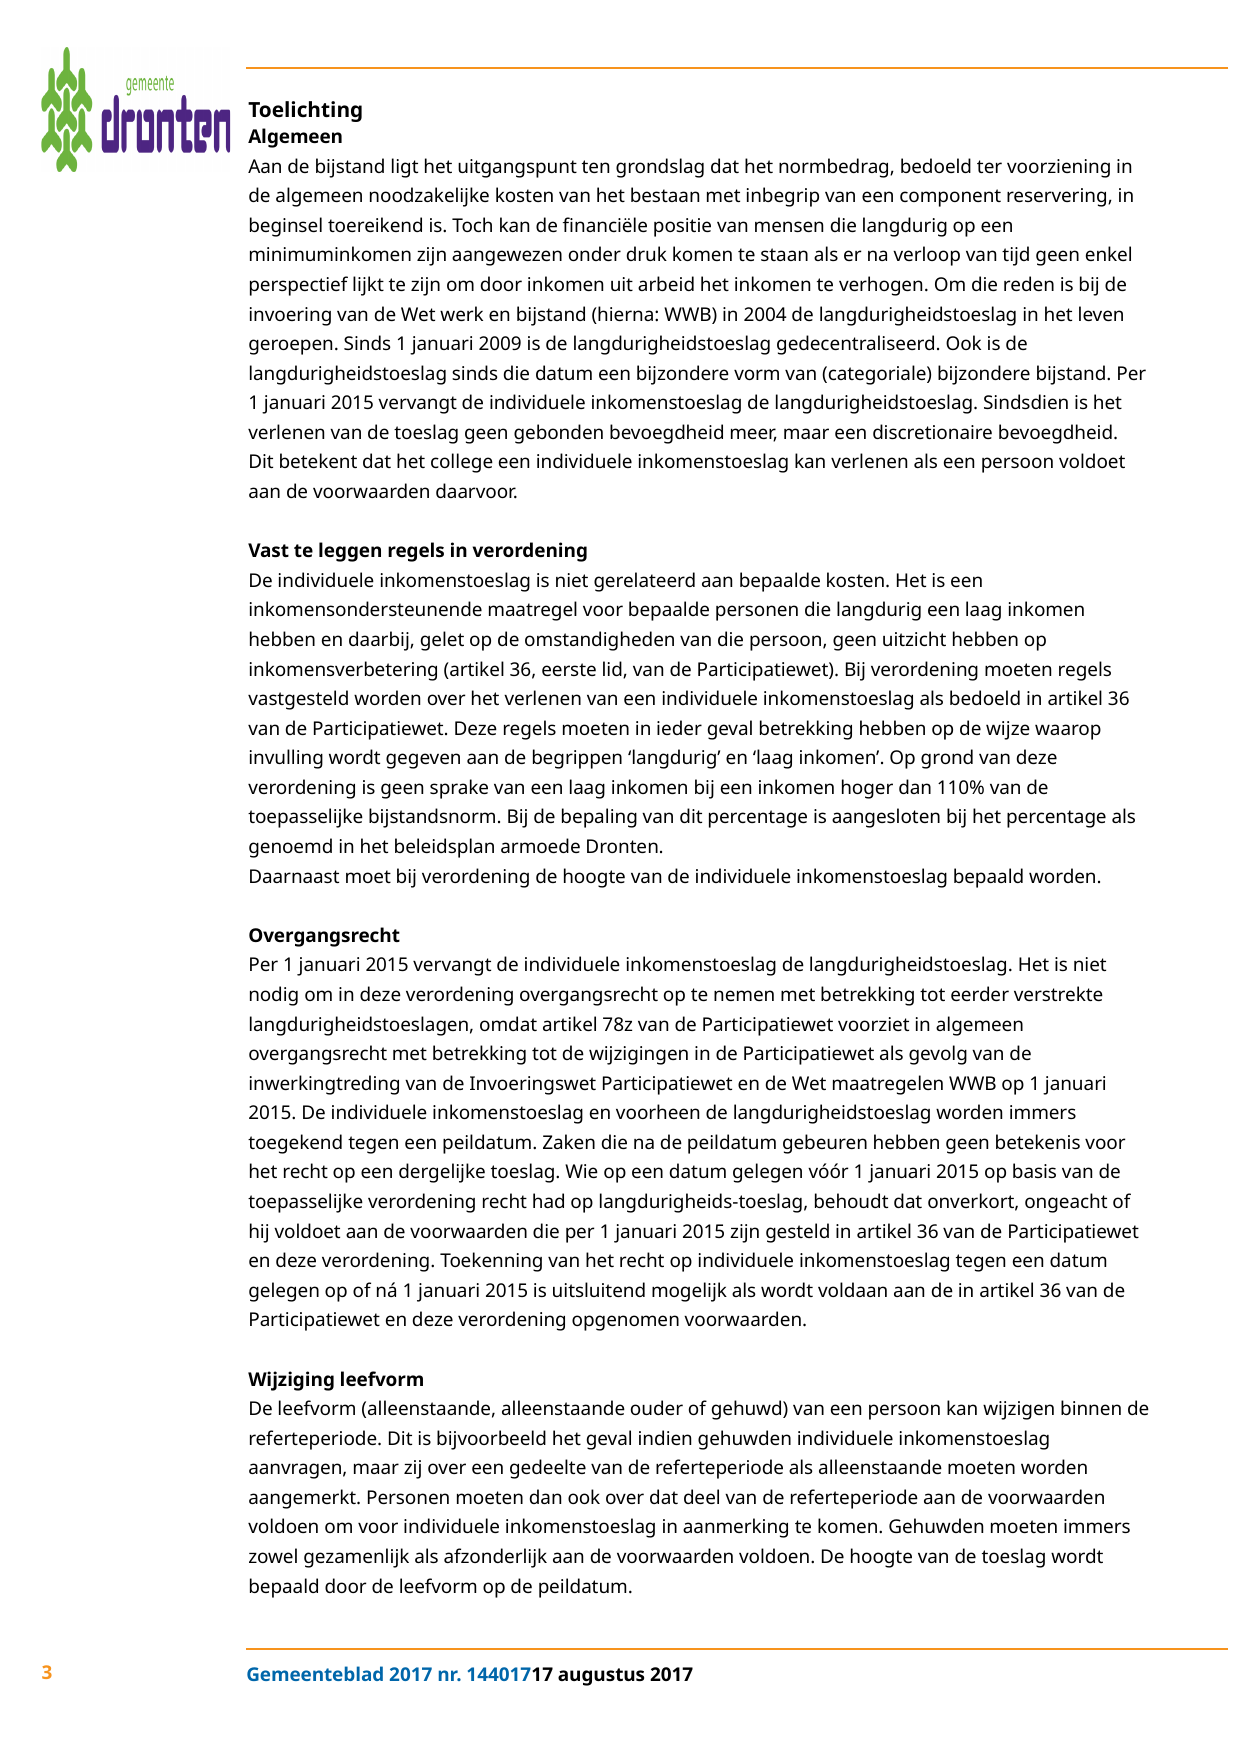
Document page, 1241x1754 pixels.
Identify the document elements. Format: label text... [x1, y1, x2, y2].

text Algemeen [248, 123, 1152, 149]
text Daarnaast moet bij verordening de hoogte van de individuele inkomenstoeslag bepaald worden. [248, 863, 1152, 889]
text inkomensondersteunende maatregel voor bepaalde personen die langdurig een laag inkomen hebben en daarbij, gelet op de omstandigheden van die persoon, geen uitzicht hebben op inkomensverbetering (artikel 36, eerste lid, van de Participatiewet). Bij verordening moeten regels vastgesteld worden over het verlenen van een individuele inkomenstoeslag als bedoeld in artikel 36 van de Participatiewet. Deze regels moeten in ieder geval betrekking hebben op de wijze waarop invulling wordt gegeven aan de begrippen ‘langdurig’ en ‘laag inkomen’. Op grond van deze verordening is geen sprake van een laag inkomen bij een inkomen hoger dan 110% van de toepasselijke bijstandsnorm. Bij de bepaling van dit percentage is aangesloten bij het percentage als genoemd in het beleidsplan armoede Dronten. [248, 597, 1152, 859]
text Dit betekent dat het college een individuele inkomenstoeslag kan verlenen als een persoon voldoet aan de voorwaarden daarvoor. [248, 449, 1152, 504]
text Aan de bijstand ligt het uitgangspunt ten grondslag dat het normbedrag, bedoeld ter voorziening in de algemeen noodzakelijke kosten van het bestaan met inbegrip van een component reservering, in beginsel toereikend is. Toch kan de financiële positie van mensen die langdurig op een minimuminkomen zijn aangewezen onder druk komen te staan als er na verloop van tijd geen enkel perspectief lijkt te zijn om door inkomen uit arbeid het inkomen te verhogen. Om die reden is bij de invoering van de Wet werk en bijstand (hierna: WWB) in 2004 de langdurigheidstoeslag in het leven geroepen. Sinds 1 januari 2009 is de langdurigheidstoeslag gedecentraliseerd. Ook is de langdurigheidstoeslag sinds die datum een bijzondere vorm van (categoriale) bijzondere bijstand. Per 1 januari 2015 vervangt de individuele inkomenstoeslag de langdurigheidstoeslag. Sindsdien is het verlenen van de toeslag geen gebonden bevoegdheid meer, maar een discretionaire bevoegdheid. [248, 153, 1152, 445]
text Wijziging leefvorm [248, 1366, 1152, 1392]
text De leefvorm (alleenstaande, alleenstaande ouder of gehuwd) van een persoon kan wijzigen binnen de referteperiode. Dit is bijvoorbeeld het geval indien gehuwden individuele inkomenstoeslag aanvragen, maar zij over een gedeelte van de referteperiode als alleenstaande moeten worden aangemerkt. Personen moeten dan ook over dat deel van de referteperiode aan de voorwaarden voldoen om voor individuele inkomenstoeslag in aanmerking te komen. Gehuwden moeten immers zowel gezamenlijk als afzonderlijk aan de voorwaarden voldoen. De hoogte van de toeslag wordt bepaald door de leefvorm op de peildatum. [248, 1395, 1152, 1599]
picture [41, 47, 231, 172]
text Per 1 januari 2015 vervangt de individuele inkomenstoeslag de langdurigheidstoeslag. Het is niet nodig om in deze verordening overgangsrecht op te nemen met betrekking tot eerder verstrekte langdurigheidstoeslagen, omdat artikel 78z van de Participatiewet voorziet in algemeen overgangsrecht met betrekking tot de wijzigingen in de Participatiewet als gevolg van de inwerkingtreding van de Invoeringswet Participatiewet en de Wet maatregelen WWB op 1 januari 2015. De individuele inkomenstoeslag en voorheen de langdurigheidstoeslag worden immers toegekend tegen een peildatum. Zaken die na de peildatum gebeuren hebben geen betekenis voor het recht op een dergelijke toeslag. Wie op een datum gelegen vóór 1 januari 2015 op basis van de toepasselijke verordening recht had op langdurigheids-toeslag, behoudt dat onverkort, ongeacht of hij voldoet aan de voorwaarden die per 1 januari 2015 zijn gesteld in artikel 36 van de Participatiewet en deze verordening. Toekenning van het recht op individuele inkomenstoeslag tegen een datum gelegen op of ná 1 januari 2015 is uitsluitend mogelijk als wordt voldaan aan de in artikel 36 van de Participatiewet en deze verordening opgenomen voorwaarden. [248, 952, 1152, 1332]
text Toelichting [248, 95, 1152, 123]
text Vast te leggen regels in verordening [248, 537, 1152, 563]
text De individuele inkomenstoeslag is niet gerelateerd aan bepaalde kosten. Het is een [248, 567, 1152, 593]
text Overgangsrecht [248, 922, 1152, 948]
